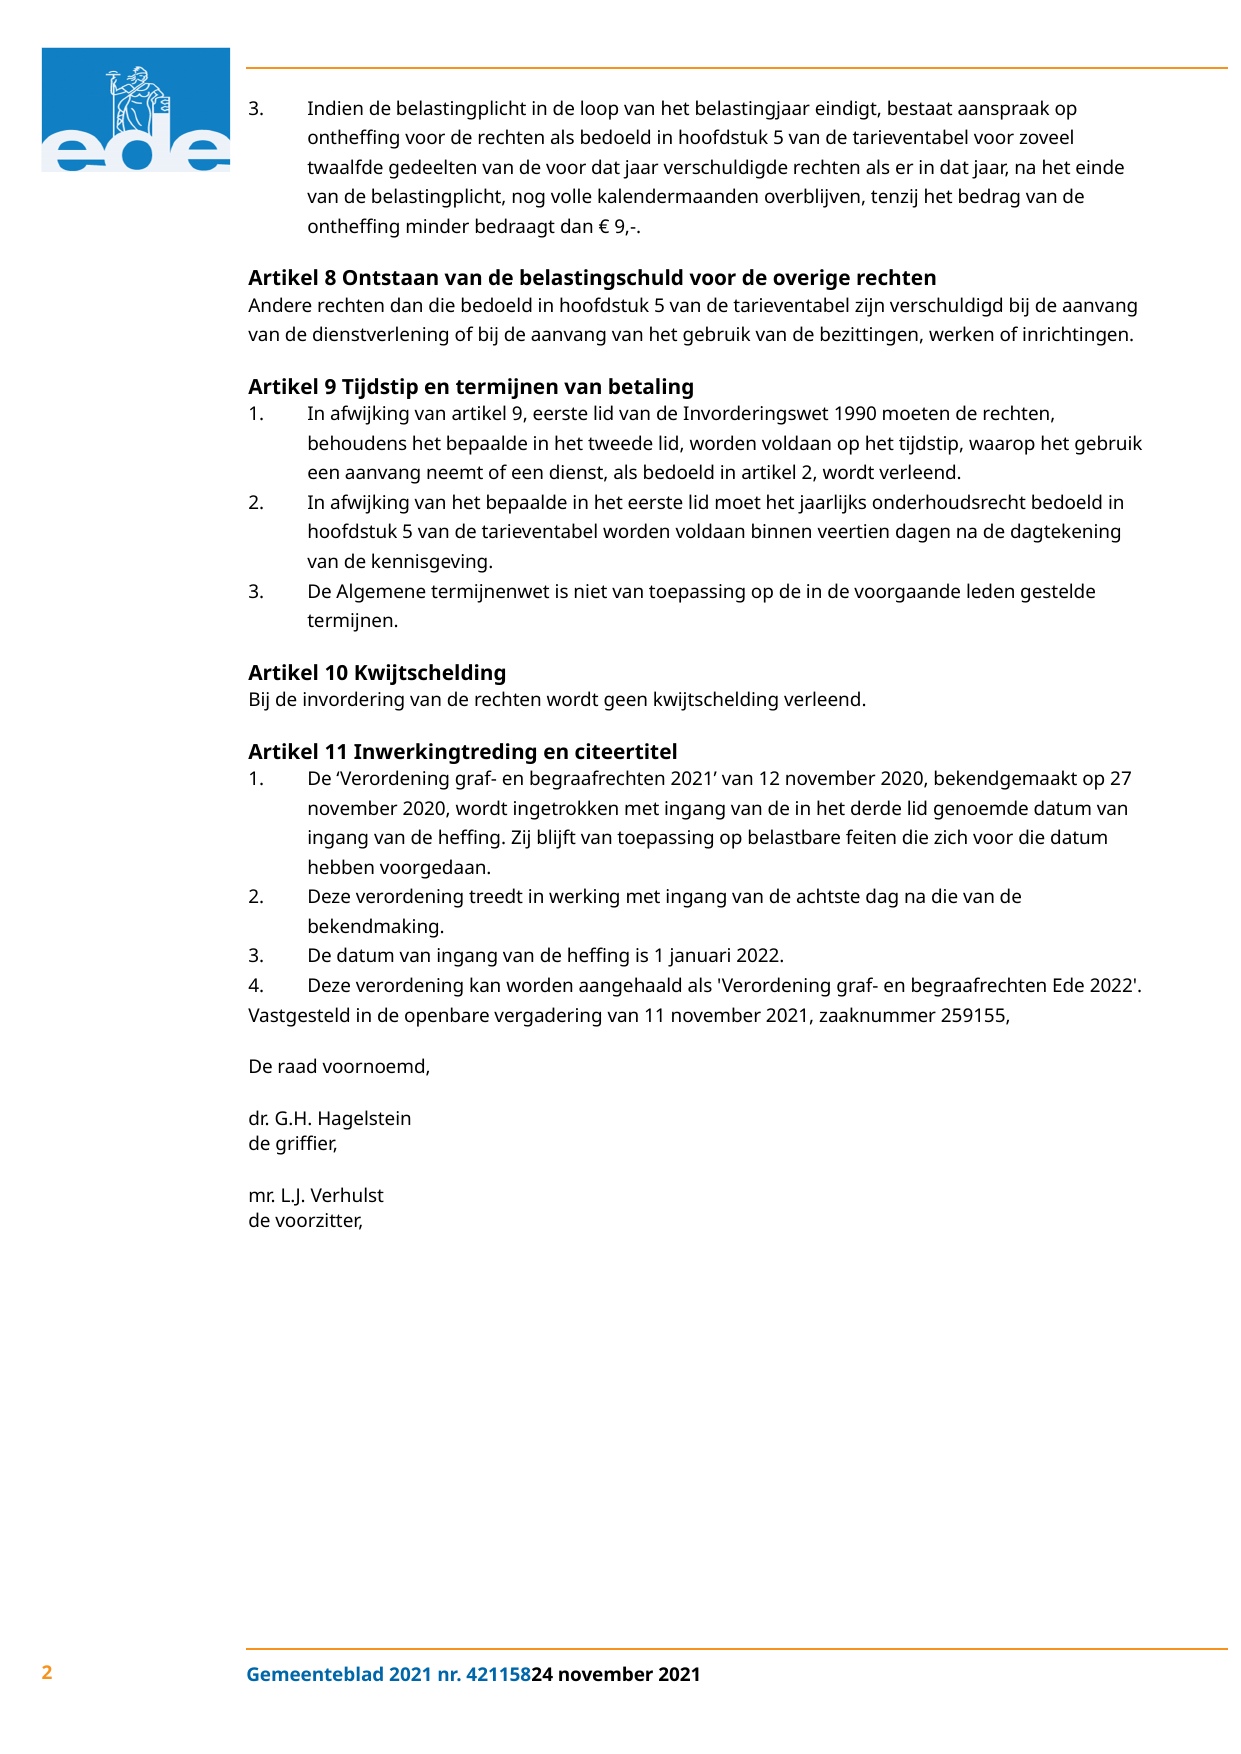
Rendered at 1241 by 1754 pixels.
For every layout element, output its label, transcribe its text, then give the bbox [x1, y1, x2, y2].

list Indien de belastingplicht in de loop van het belastingjaar eindigt, bestaat aanspraak op ontheffing voor de rechten als bedoeld in hoofdstuk 5 van de tarieventabel voor zoveel twaalfde gedeelten van de voor dat jaar verschuldigde rechten als er in dat jaar, na het einde van de belastingplicht, nog volle kalendermaanden overblijven, tenzij het bedrag van de ontheffing minder bedraagt dan € 9,-. [248, 95, 1152, 239]
list Deze verordening treedt in werking met ingang van de achtste dag na die van de bekendmaking. [248, 883, 1152, 939]
text dr. G.H. Hagelstein [248, 1105, 1152, 1131]
text Artikel 11 Inwerkingtreding en citeertitel [248, 737, 1152, 765]
text Artikel 9 Tijdstip en termijnen van betaling [248, 372, 1152, 400]
list De Algemene termijnenwet is niet van toepassing op de in de voorgaande leden gestelde termijnen. [248, 578, 1152, 633]
list De datum van ingang van de heffing is 1 januari 2022. [248, 943, 1152, 968]
text de voorzitter, [248, 1208, 1152, 1233]
text De raad voornoemd, [248, 1053, 1152, 1079]
text Bij de invordering van de rechten wordt geen kwijtschelding verleend. [248, 686, 1152, 712]
text mr. L.J. Verhulst [248, 1182, 1152, 1208]
list De ‘Verordening graf- en begraafrechten 2021’ van 12 november 2020, bekendgemaakt op 27 november 2020, wordt ingetrokken met ingang van de in het derde lid genoemde datum van ingang van de heffing. Zij blijft van toepassing op belastbare feiten die zich voor die datum hebben voorgedaan. [248, 765, 1152, 880]
list Deze verordening kan worden aangehaald als 'Verordening graf- en begraafrechten Ede 2022'. [248, 972, 1152, 998]
list In afwijking van het bepaalde in het eerste lid moet het jaarlijks onderhoudsrecht bedoeld in hoofdstuk 5 van de tarieventabel worden voldaan binnen veertien dagen na de dagtekening van de kennisgeving. [248, 489, 1152, 574]
text Andere rechten dan die bedoeld in hoofdstuk 5 van de tarieventabel zijn verschuldigd bij de aanvang van de dienstverlening of bij de aanvang van het gebruik van de bezittingen, werken of inrichtingen. [248, 292, 1152, 347]
picture [41, 47, 231, 172]
list In afwijking van artikel 9, eerste lid van de Invorderingswet 1990 moeten de rechten, behoudens het bepaalde in het tweede lid, worden voldaan op het tijdstip, waarop het gebruik een aanvang neemt of een dienst, als bedoeld in artikel 2, wordt verleend. [248, 400, 1152, 485]
text de griffier, [248, 1131, 1152, 1156]
text Artikel 10 Kwijtschelding [248, 658, 1152, 686]
text Vastgesteld in de openbare vergadering van 11 november 2021, zaaknummer 259155, [248, 1002, 1152, 1028]
text Artikel 8 Ontstaan van de belastingschuld voor de overige rechten [248, 263, 1152, 292]
